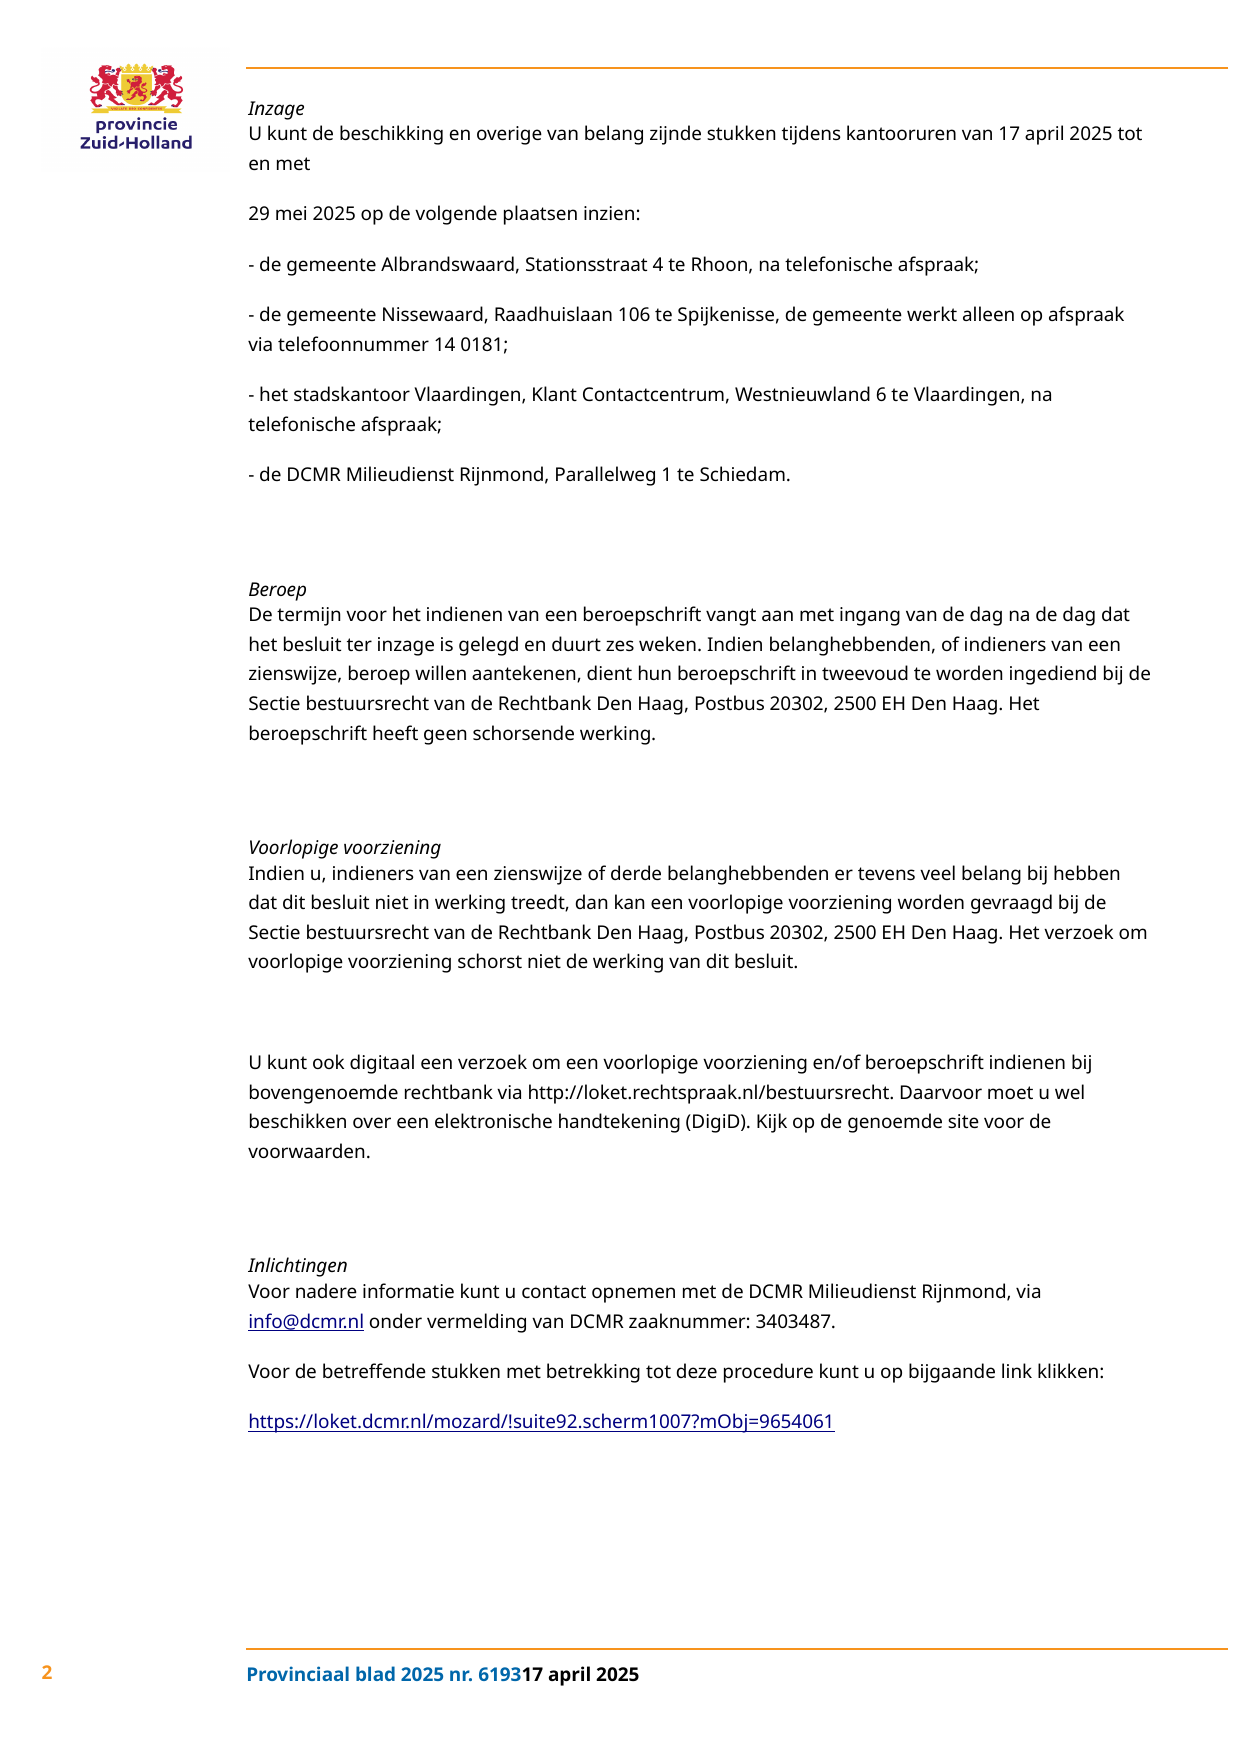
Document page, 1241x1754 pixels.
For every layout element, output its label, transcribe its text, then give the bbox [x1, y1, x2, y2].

text Voor de betreffende stukken met betrekking tot deze procedure kunt u op bijgaande link klikken: [248, 1358, 1152, 1384]
text Inzage [248, 95, 1152, 121]
text 29 mei 2025 op de volgende plaatsen inzien: [248, 201, 1152, 226]
text https://loket.dcmr.nl/mozard/!suite92.scherm1007?mObj=9654061 [248, 1409, 1152, 1434]
text De termijn voor het indienen van een beroepschrift vangt aan met ingang van de dag na de dag dat het besluit ter inzage is gelegd en duurt zes weken. Indien belanghebbenden, of indieners van een zienswijze, beroep willen aantekenen, dient hun beroepschrift in tweevoud te worden ingediend bij de Sectie bestuursrecht van de Rechtbank Den Haag, Postbus 20302, 2500 EH Den Haag. Het beroepschrift heeft geen schorsende werking. [248, 601, 1152, 746]
text - de gemeente Nissewaard, Raadhuislaan 106 te Spijkenisse, de gemeente werkt alleen op afspraak via telefoonnummer 14 0181; [248, 301, 1152, 357]
text - de gemeente Albrandswaard, Stationsstraat 4 te Rhoon, na telefonische afspraak; [248, 251, 1152, 277]
text - de DCMR Milieudienst Rijnmond, Parallelweg 1 te Schiedam. [248, 461, 1152, 487]
text U kunt ook digitaal een verzoek om een voorlopige voorziening en/of beroepschrift indienen bij bovengenoemde rechtbank via http://loket.rechtspraak.nl/bestuursrecht. Daarvoor moet u wel beschikken over een elektronische handtekening (DigiD). Kijk op de genoemde site voor de voorwaarden. [248, 1049, 1152, 1164]
text Voor nadere informatie kunt u contact opnemen met de DCMR Milieudienst Rijnmond, via info@dcmr.nl onder vermelding van DCMR zaaknummer: 3403487. [248, 1278, 1152, 1334]
picture [41, 47, 231, 172]
text Voorlopige voorziening [248, 834, 1152, 860]
text Inlichtingen [248, 1253, 1152, 1278]
text Indien u, indieners van een zienswijze of derde belanghebbenden er tevens veel belang bij hebben dat dit besluit niet in werking treedt, dan kan een voorlopige voorziening worden gevraagd bij de Sectie bestuursrecht van de Rechtbank Den Haag, Postbus 20302, 2500 EH Den Haag. Het verzoek om voorlopige voorziening schorst niet de werking van dit besluit. [248, 860, 1152, 974]
text Beroep [248, 576, 1152, 601]
text U kunt de beschikking en overige van belang zijnde stukken tijdens kantooruren van 17 april 2025 tot en met [248, 121, 1152, 176]
text - het stadskantoor Vlaardingen, Klant Contactcentrum, Westnieuwland 6 te Vlaardingen, na telefonische afspraak; [248, 381, 1152, 437]
